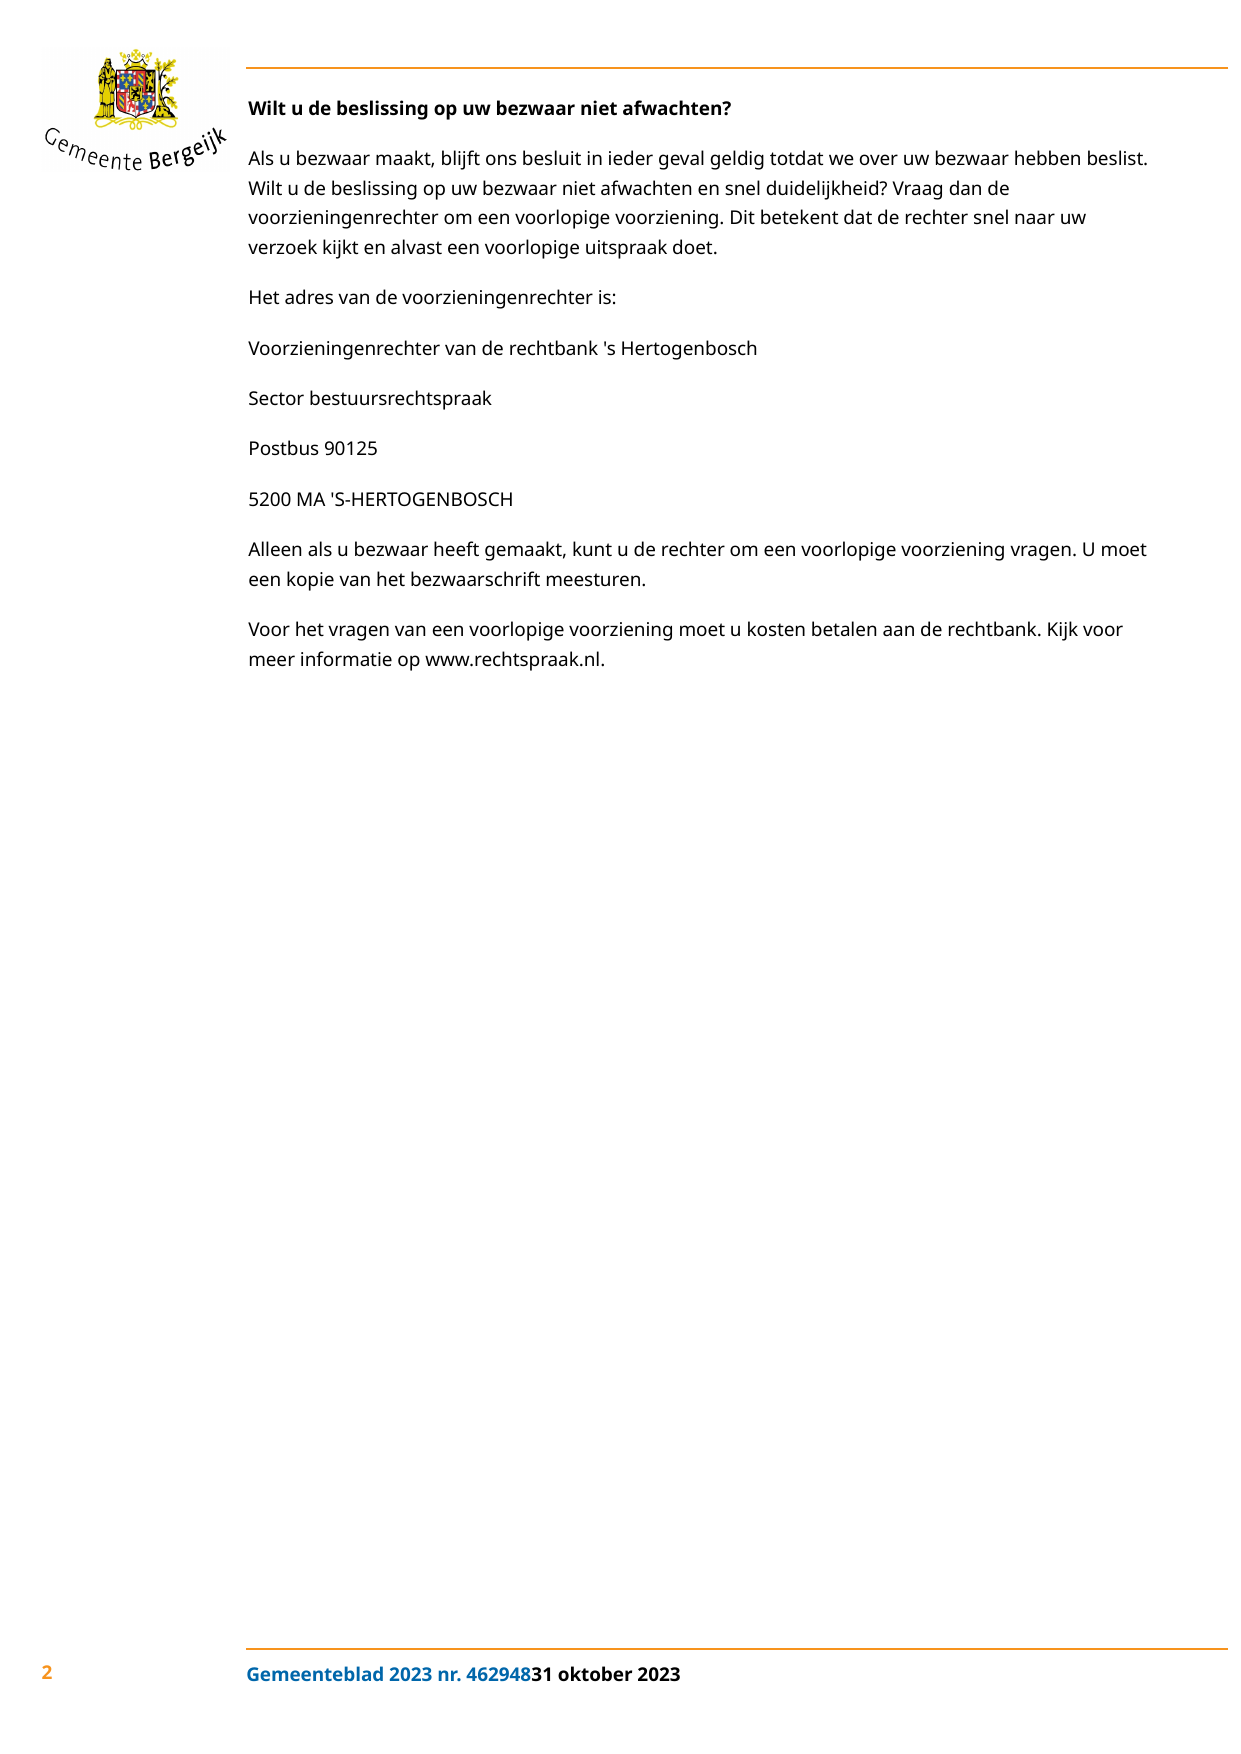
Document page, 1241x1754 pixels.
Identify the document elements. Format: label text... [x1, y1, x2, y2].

text Postbus 90125 [248, 436, 1152, 461]
picture [41, 47, 231, 172]
text Wilt u de beslissing op uw bezwaar niet afwachten? [248, 95, 1152, 121]
text Voor het vragen van een voorlopige voorziening moet u kosten betalen aan de rechtbank. Kijk voor meer informatie op www.rechtspraak.nl. [248, 616, 1152, 672]
text Alleen als u bezwaar heeft gemaakt, kunt u de rechter om een voorlopige voorziening vragen. U moet een kopie van het bezwaarschrift meesturen. [248, 536, 1152, 592]
text Voorzieningenrechter van de rechtbank 's Hertogenbosch [248, 335, 1152, 361]
text Als u bezwaar maakt, blijft ons besluit in ieder geval geldig totdat we over uw bezwaar hebben beslist. Wilt u de beslissing op uw bezwaar niet afwachten en snel duidelijkheid? Vraag dan de voorzieningenrechter om een voorlopige voorziening. Dit betekent dat de rechter snel naar uw verzoek kijkt en alvast een voorlopige uitspraak doet. [248, 145, 1152, 260]
text 5200 MA 'S-HERTOGENBOSCH [248, 486, 1152, 512]
text Het adres van de voorzieningenrechter is: [248, 284, 1152, 310]
text Sector bestuursrechtspraak [248, 385, 1152, 411]
